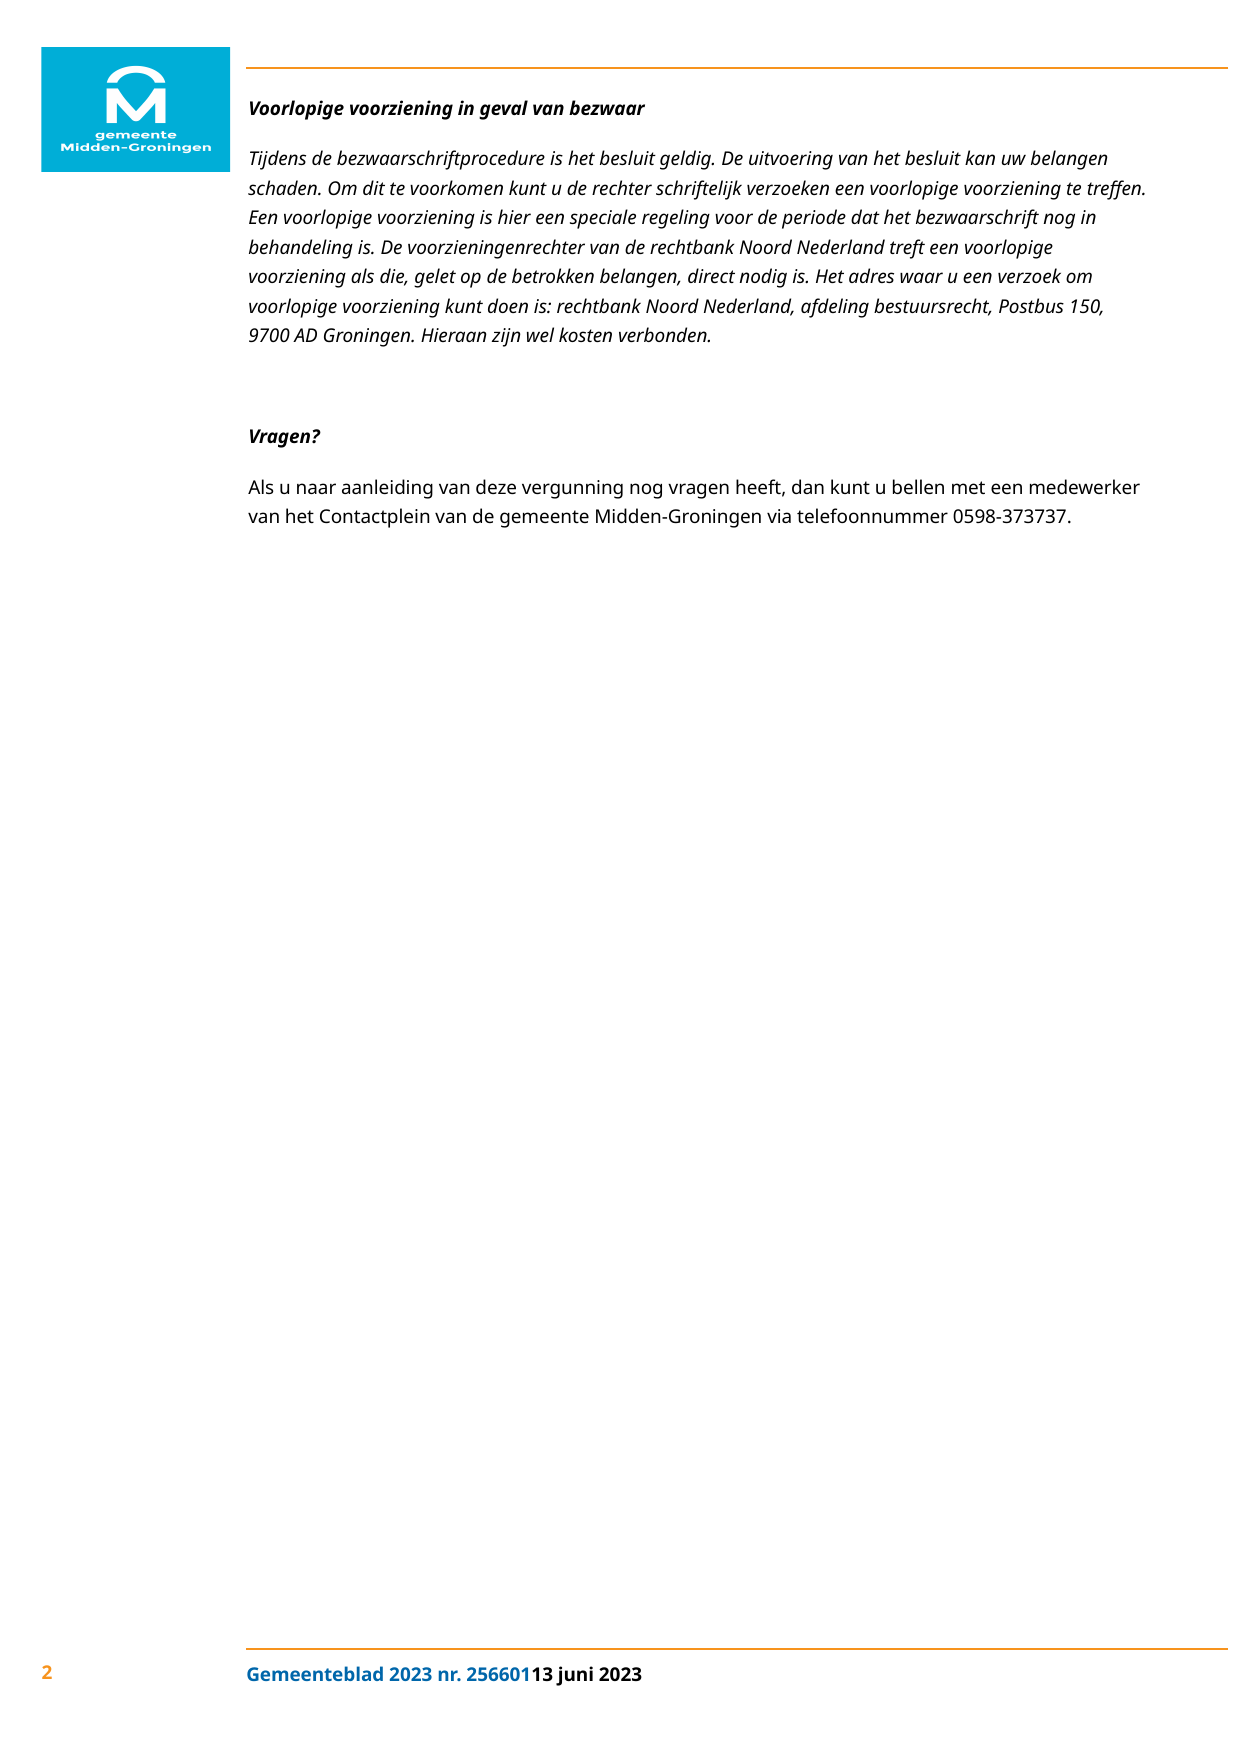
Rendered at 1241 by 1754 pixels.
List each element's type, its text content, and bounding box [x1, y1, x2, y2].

text Tijdens de bezwaarschriftprocedure is het besluit geldig. De uitvoering van het besluit kan uw belangen schaden. Om dit te voorkomen kunt u de rechter schriftelijk verzoeken een voorlopige voorziening te treffen. Een voorlopige voorziening is hier een speciale regeling voor de periode dat het bezwaarschrift nog in behandeling is. De voorzieningenrechter van de rechtbank Noord Nederland treft een voorlopige voorziening als die, gelet op de betrokken belangen, direct nodig is. Het adres waar u een verzoek om voorlopige voorziening kunt doen is: rechtbank Noord Nederland, afdeling bestuursrecht, Postbus 150, 9700 AD Groningen. Hieraan zijn wel kosten verbonden. [248, 145, 1152, 348]
picture [108, 66, 164, 82]
picture [107, 89, 165, 122]
picture [184, 146, 190, 153]
text Voorlopige voorziening in geval van bezwaar [248, 95, 1152, 121]
text Als u naar aanleiding van deze vergunning nog vragen heeft, dan kunt u bellen met een medewerker van het Contactplein van de gemeente Midden-Groningen via telefoonnummer 0598-373737. [248, 474, 1152, 529]
text Vragen? [248, 423, 1152, 449]
